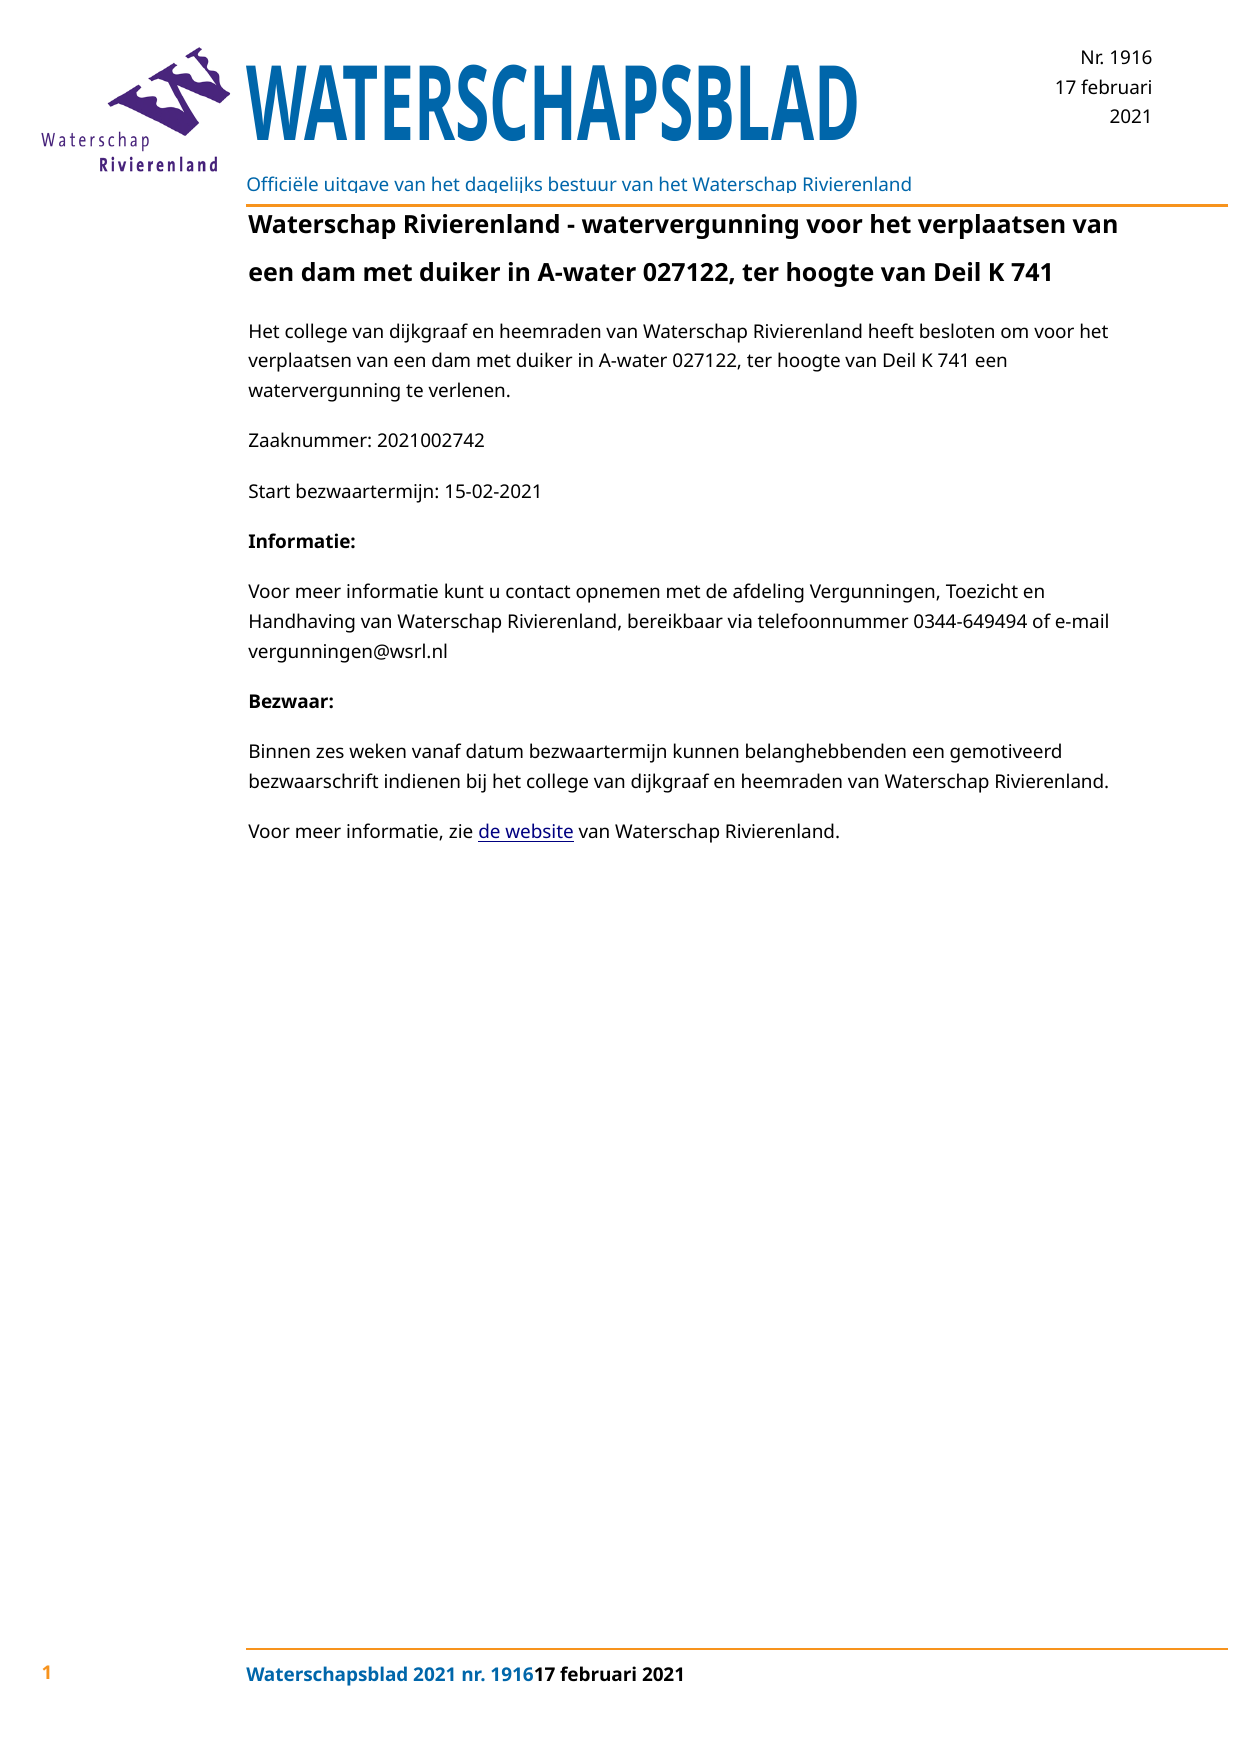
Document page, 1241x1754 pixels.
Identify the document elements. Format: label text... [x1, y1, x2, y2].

text Voor meer informatie, zie de website van Waterschap Rivierenland. [248, 819, 1152, 844]
text Zaaknummer: 2021002742 [248, 427, 1152, 453]
text Voor meer informatie kunt u contact opnemen met de afdeling Vergunningen, Toezicht en Handhaving van Waterschap Rivierenland, bereikbaar via telefoonnummer 0344-649494 of e-mail vergunningen@wsrl.nl [248, 579, 1152, 664]
picture [41, 47, 231, 172]
text Binnen zes weken vanaf datum bezwaartermijn kunnen belanghebbenden een gemotiveerd bezwaarschrift indienen bij het college van dijkgraaf en heemraden van Waterschap Rivierenland. [248, 739, 1152, 794]
text Informatie: [248, 528, 1152, 554]
text Bezwaar: [248, 688, 1152, 714]
text Start bezwaartermijn: 15-02-2021 [248, 478, 1152, 504]
text Het college van dijkgraaf en heemraden van Waterschap Rivierenland heeft besloten om voor het verplaatsen van een dam met duiker in A-water 027122, ter hoogte van Deil K 741 een watervergunning te verlenen. [248, 318, 1152, 403]
text Waterschap Rivierenland - watervergunning voor het verplaatsen van een dam met duiker in A-water 027122, ter hoogte van Deil K 741 [248, 207, 1152, 288]
